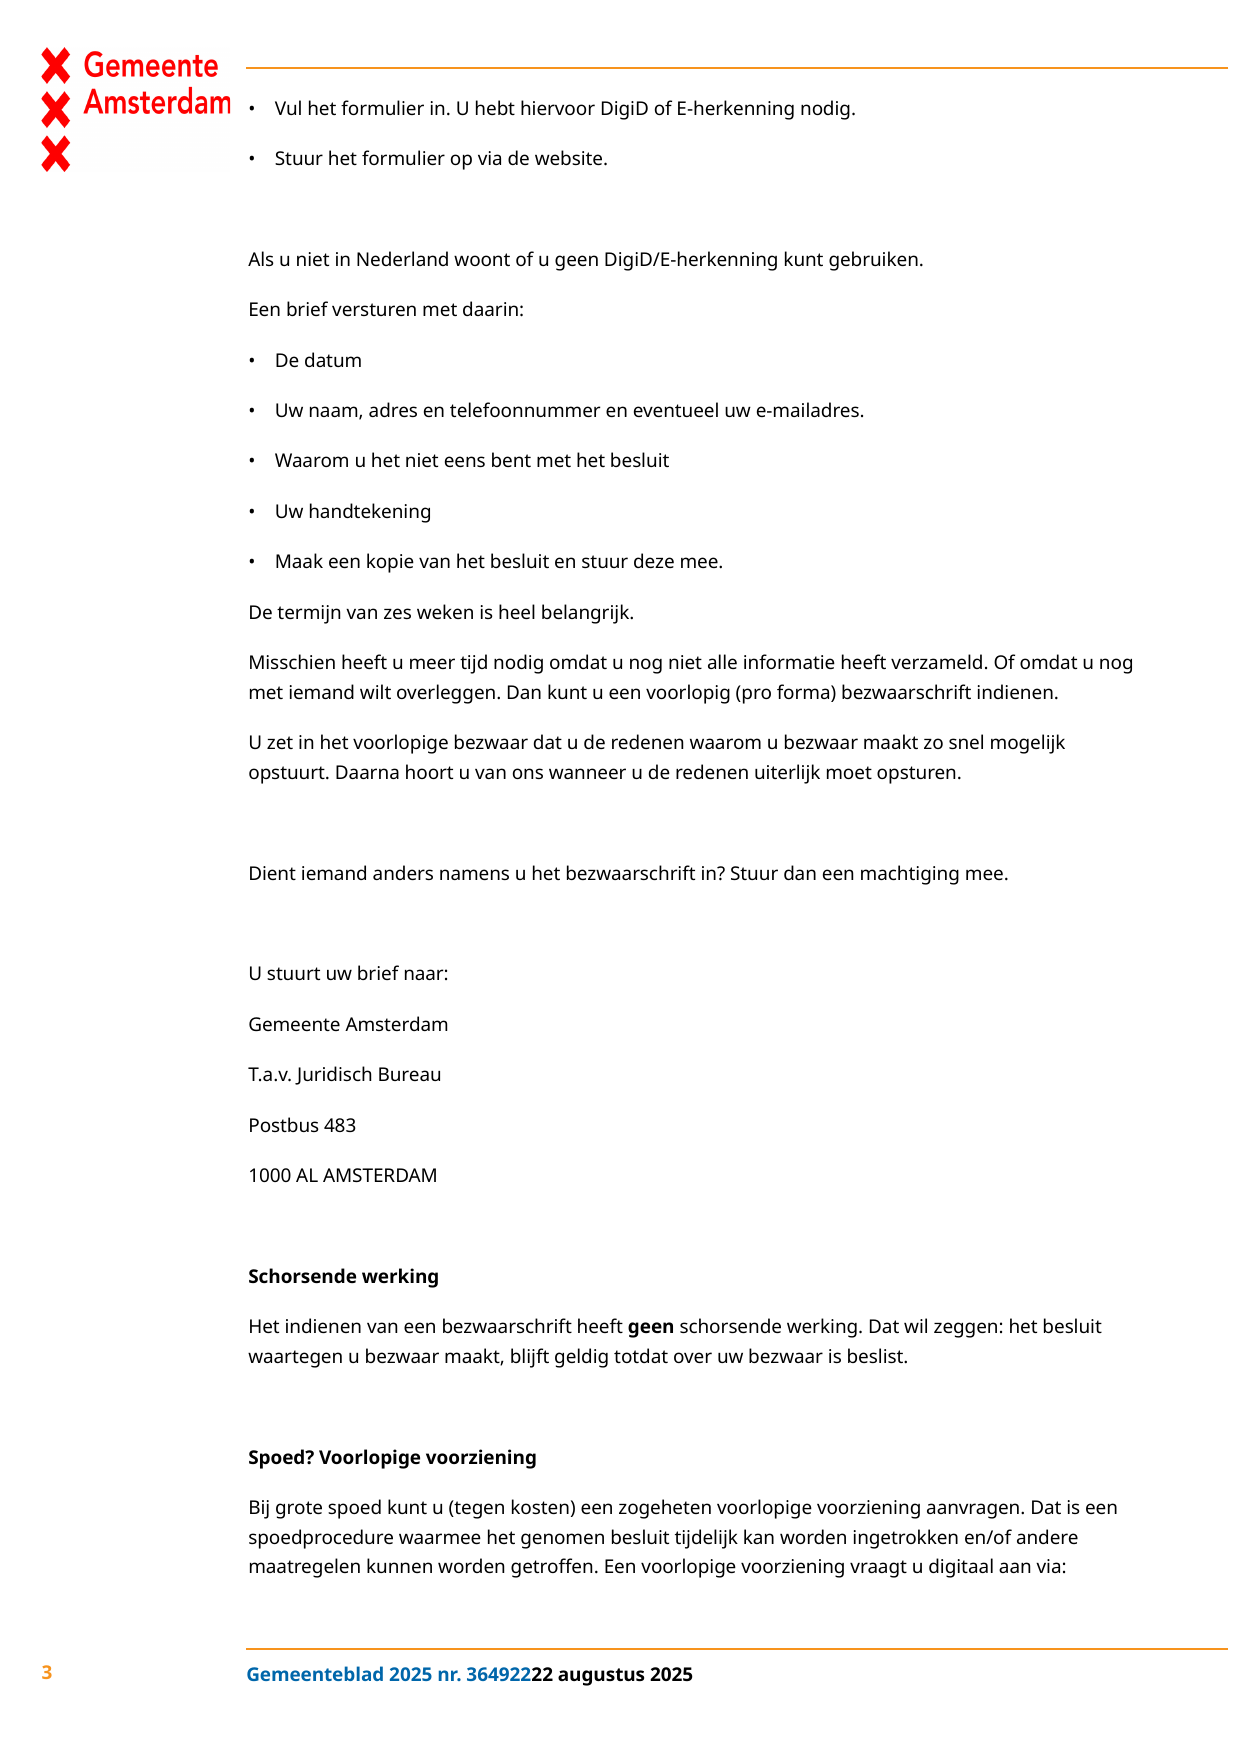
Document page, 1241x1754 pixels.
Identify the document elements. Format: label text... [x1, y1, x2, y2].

text Schorsende werking [248, 1263, 1152, 1289]
text Het indienen van een bezwaarschrift heeft geen schorsende werking. Dat wil zeggen: het besluit waartegen u bezwaar maakt, blijft geldig totdat over uw bezwaar is beslist. [248, 1313, 1152, 1369]
text Spoed? Voorlopige voorziening [248, 1444, 1152, 1470]
text T.a.v. Juridisch Bureau [248, 1061, 1152, 1087]
text • Vul het formulier in. U hebt hiervoor DigiD of E-herkenning nodig. [248, 95, 1152, 121]
text • De datum [248, 347, 1152, 373]
text • Stuur het formulier op via de website. [248, 145, 1152, 171]
text • Uw naam, adres en telefoonnummer en eventueel uw e-mailadres. [248, 397, 1152, 423]
text Dient iemand anders namens u het bezwaarschrift in? Stuur dan een machtiging mee. [248, 860, 1152, 886]
text Als u niet in Nederland woont of u geen DigiD/E-herkenning kunt gebruiken. [248, 246, 1152, 272]
text Een brief versturen met daarin: [248, 296, 1152, 322]
text Bij grote spoed kunt u (tegen kosten) een zogeheten voorlopige voorziening aanvragen. Dat is een spoedprocedure waarmee het genomen besluit tijdelijk kan worden ingetrokken en/of andere maatregelen kunnen worden getroffen. Een voorlopige voorziening vraagt u digitaal aan via: [248, 1494, 1152, 1579]
text • Waarom u het niet eens bent met het besluit [248, 448, 1152, 473]
text Misschien heeft u meer tijd nodig omdat u nog niet alle informatie heeft verzameld. Of omdat u nog met iemand wilt overleggen. Dan kunt u een voorlopig (pro forma) bezwaarschrift indienen. [248, 649, 1152, 705]
text 1000 AL AMSTERDAM [248, 1162, 1152, 1188]
text Postbus 483 [248, 1112, 1152, 1138]
text • Uw handtekening [248, 498, 1152, 524]
picture [41, 47, 231, 172]
text U stuurt uw brief naar: [248, 961, 1152, 986]
text • Maak een kopie van het besluit en stuur deze mee. [248, 548, 1152, 574]
text U zet in het voorlopige bezwaar dat u de redenen waarom u bezwaar maakt zo snel mogelijk opstuurt. Daarna hoort u van ons wanneer u de redenen uiterlijk moet opsturen. [248, 729, 1152, 785]
text Gemeente Amsterdam [248, 1011, 1152, 1037]
text De termijn van zes weken is heel belangrijk. [248, 599, 1152, 625]
